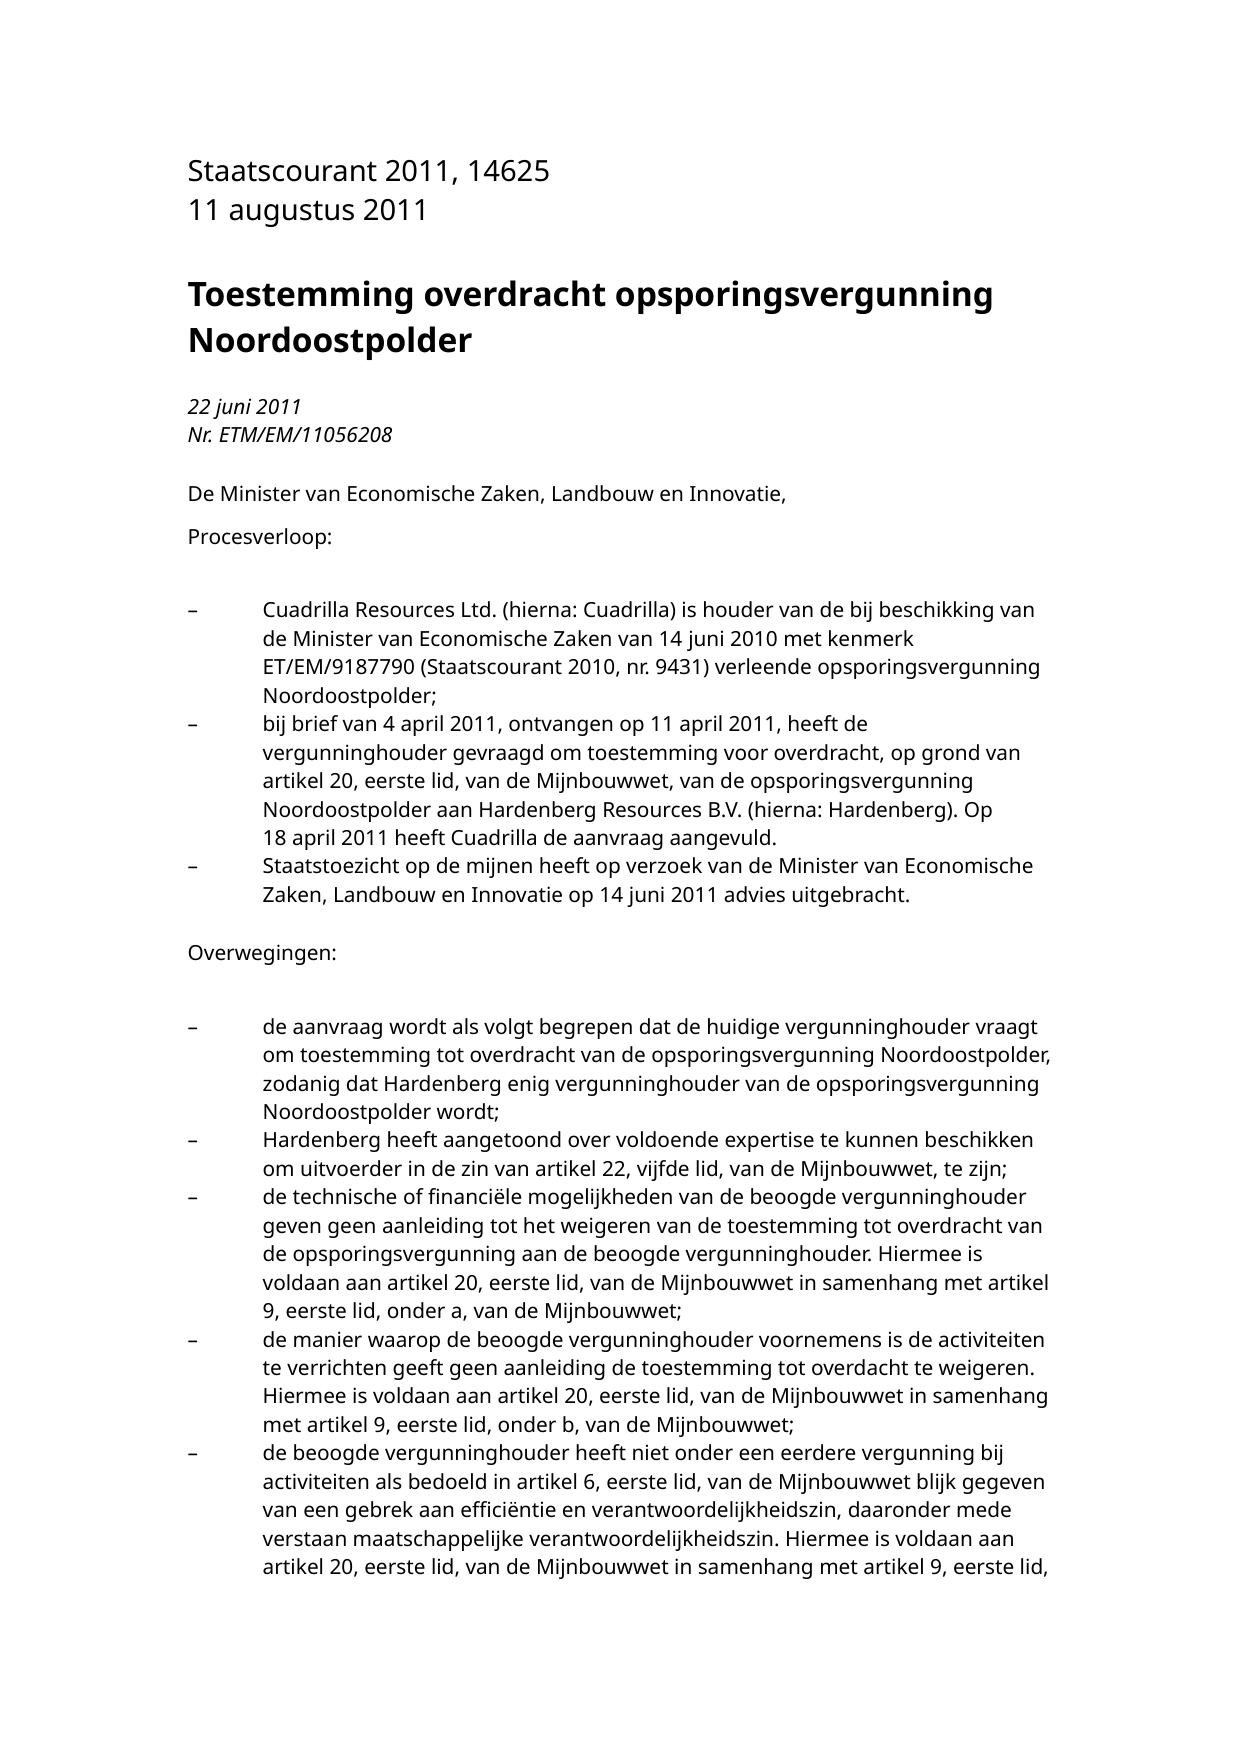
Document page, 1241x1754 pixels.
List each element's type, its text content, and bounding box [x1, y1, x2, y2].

text Procesverloop: [187, 522, 1053, 551]
subtitle Toestemming overdracht opsporingsvergunning Noordoostpolder [187, 271, 1053, 362]
list Staatstoezicht op de mijnen heeft op verzoek van de Minister van Economische Zaken, Landbouw en Innovatie op 14 juni 2011 advies uitgebracht. [187, 852, 1053, 908]
list de manier waarop de beoogde vergunninghouder voornemens is de activiteiten te verrichten geeft geen aanleiding de toestemming tot overdacht te weigeren. Hiermee is voldaan aan artikel 20, eerste lid, van de Mijnbouwwet in samenhang met artikel 9, eerste lid, onder b, van de Mijnbouwwet; [187, 1325, 1053, 1438]
text De Minister van Economische Zaken, Landbouw en Innovatie, [187, 479, 1053, 507]
list de technische of financiële mogelijkheden van de beoogde vergunninghouder geven geen aanleiding tot het weigeren van de toestemming tot overdracht van de opsporingsvergunning aan de beoogde vergunninghouder. Hiermee is voldaan aan artikel 20, eerste lid, van de Mijnbouwwet in samenhang met artikel 9, eerste lid, onder a, van de Mijnbouwwet; [187, 1182, 1053, 1325]
list Cuadrilla Resources Ltd. (hierna: Cuadrilla) is houder van de bij beschikking van de Minister van Economische Zaken van 14 juni 2010 met kenmerk ET/EM/9187790 (Staatscourant 2010, nr. 9431) verleende opsporingsvergunning Noordoostpolder; [187, 596, 1053, 709]
text Nr. ETM/EM/11056208 [187, 420, 1053, 449]
list bij brief van 4 april 2011, ontvangen op 11 april 2011, heeft de vergunninghouder gevraagd om toestemming voor overdracht, op grond van artikel 20, eerste lid, van de Mijnbouwwet, van de opsporingsvergunning Noordoostpolder aan Hardenberg Resources B.V. (hierna: Hardenberg). Op 18 april 2011 heeft Cuadrilla de aanvraag aangevuld. [187, 709, 1053, 852]
text Overwegingen: [187, 938, 1053, 967]
list de aanvraag wordt als volgt begrepen dat de huidige vergunninghouder vraagt om toestemming tot overdracht van de opsporingsvergunning Noordoostpolder, zodanig dat Hardenberg enig vergunninghouder van de opsporingsvergunning Noordoostpolder wordt; [187, 1012, 1053, 1126]
text Staatscourant 2011, 14625 [187, 150, 1053, 190]
text 11 augustus 2011 [187, 190, 1053, 229]
list de beoogde vergunninghouder heeft niet onder een eerdere vergunning bij activiteiten als bedoeld in artikel 6, eerste lid, van de Mijnbouwwet blijk gegeven van een gebrek aan efficiëntie en verantwoordelijkheidszin, daaronder mede verstaan maatschappelijke verantwoordelijkheidszin. Hiermee is voldaan aan artikel 20, eerste lid, van de Mijnbouwwet in samenhang met artikel 9, eerste lid, [187, 1438, 1053, 1581]
text 22 juni 2011 [187, 392, 1053, 420]
list Hardenberg heeft aangetoond over voldoende expertise te kunnen beschikken om uitvoerder in de zin van artikel 22, vijfde lid, van de Mijnbouwwet, te zijn; [187, 1126, 1053, 1182]
